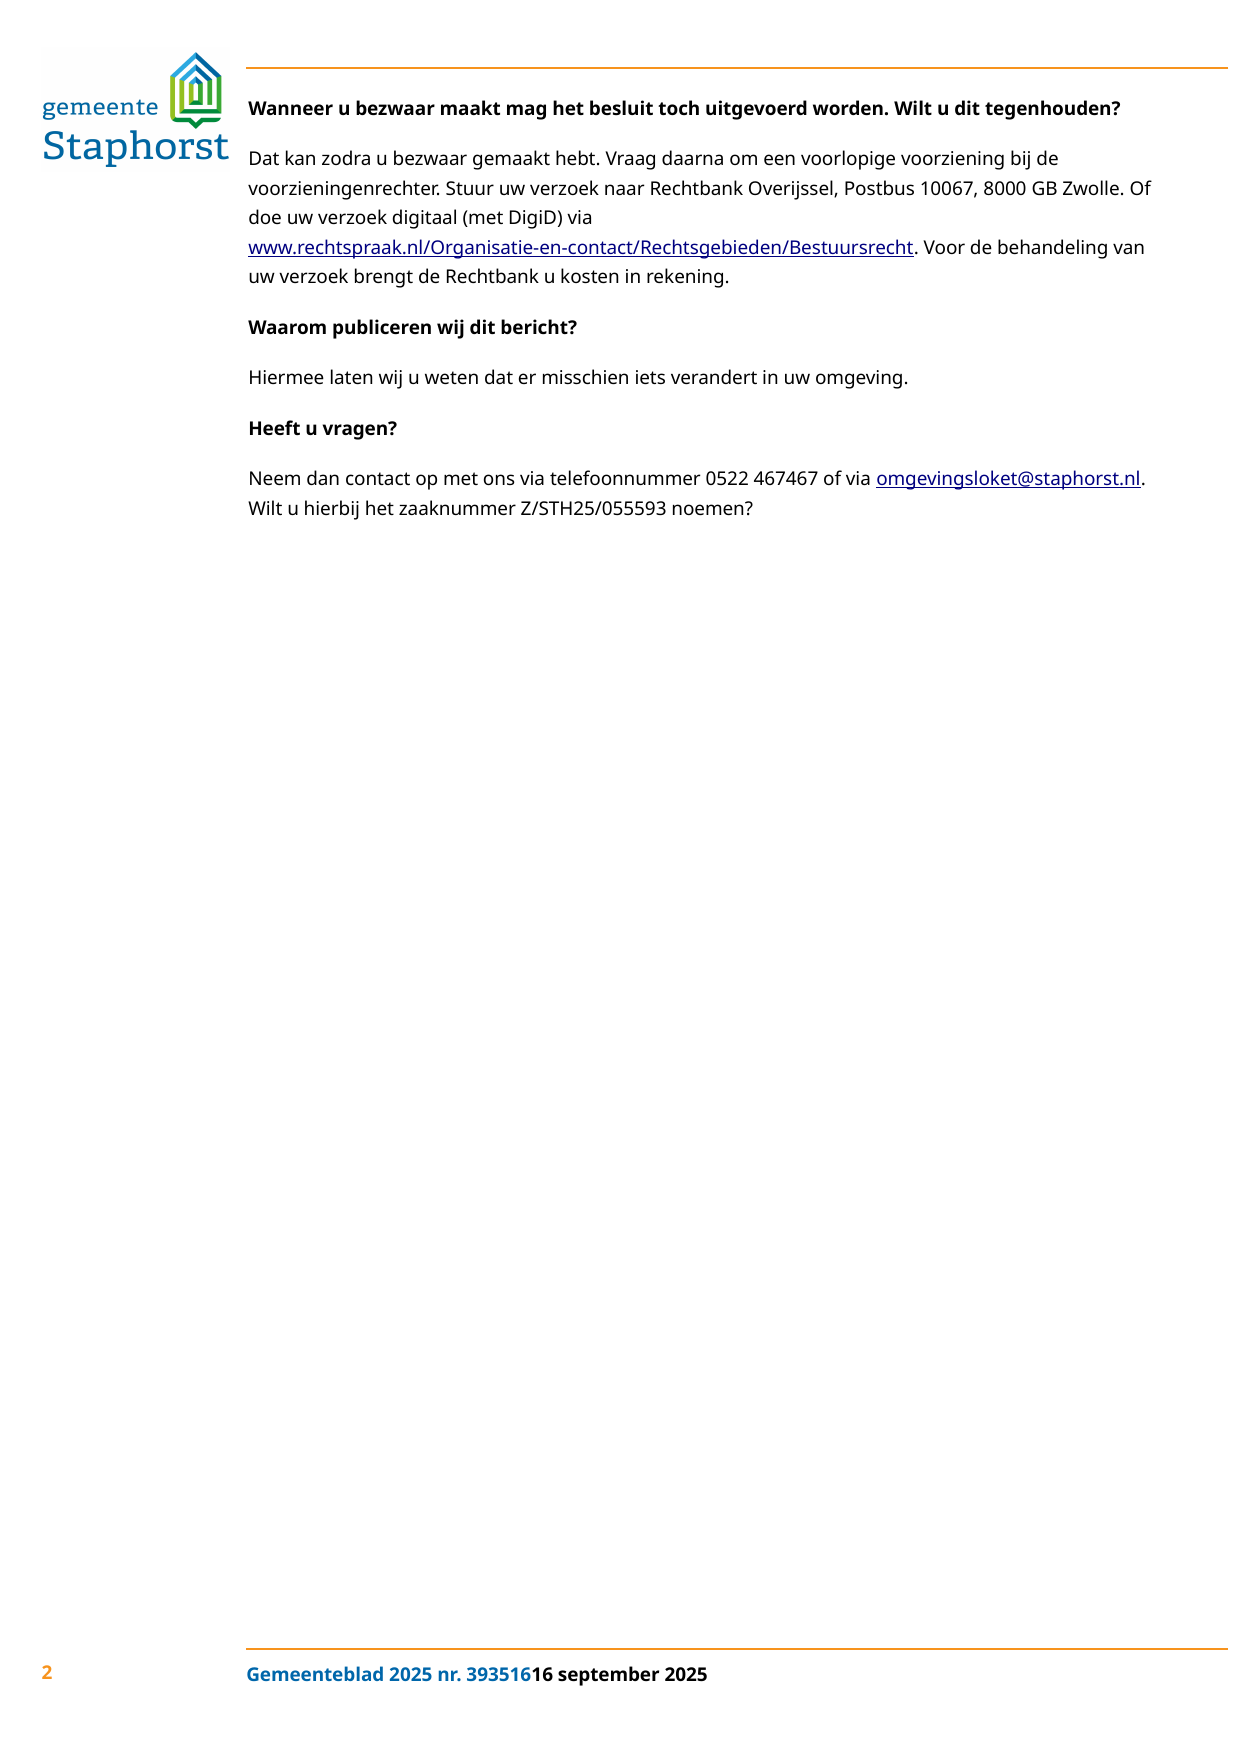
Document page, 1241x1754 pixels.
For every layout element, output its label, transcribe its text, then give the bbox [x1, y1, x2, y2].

text Wanneer u bezwaar maakt mag het besluit toch uitgevoerd worden. Wilt u dit tegenhouden? [248, 95, 1152, 121]
text Heeft u vragen? [248, 415, 1152, 441]
text Neem dan contact op met ons via telefoonnummer 0522 467467 of via omgevingsloket@staphorst.nl. Wilt u hierbij het zaaknummer Z/STH25/055593 noemen? [248, 465, 1152, 521]
text Dat kan zodra u bezwaar gemaakt hebt. Vraag daarna om een voorlopige voorziening bij de voorzieningenrechter. Stuur uw verzoek naar Rechtbank Overijssel, Postbus 10067, 8000 GB Zwolle. Of doe uw verzoek digitaal (met DigiD) via www.rechtspraak.nl/Organisatie-en-contact/Rechtsgebieden/Bestuursrecht. Voor de behandeling van uw verzoek brengt de Rechtbank u kosten in rekening. [248, 145, 1152, 289]
text Waarom publiceren wij dit bericht? [248, 314, 1152, 340]
picture [41, 47, 231, 172]
text Hiermee laten wij u weten dat er misschien iets verandert in uw omgeving. [248, 364, 1152, 390]
